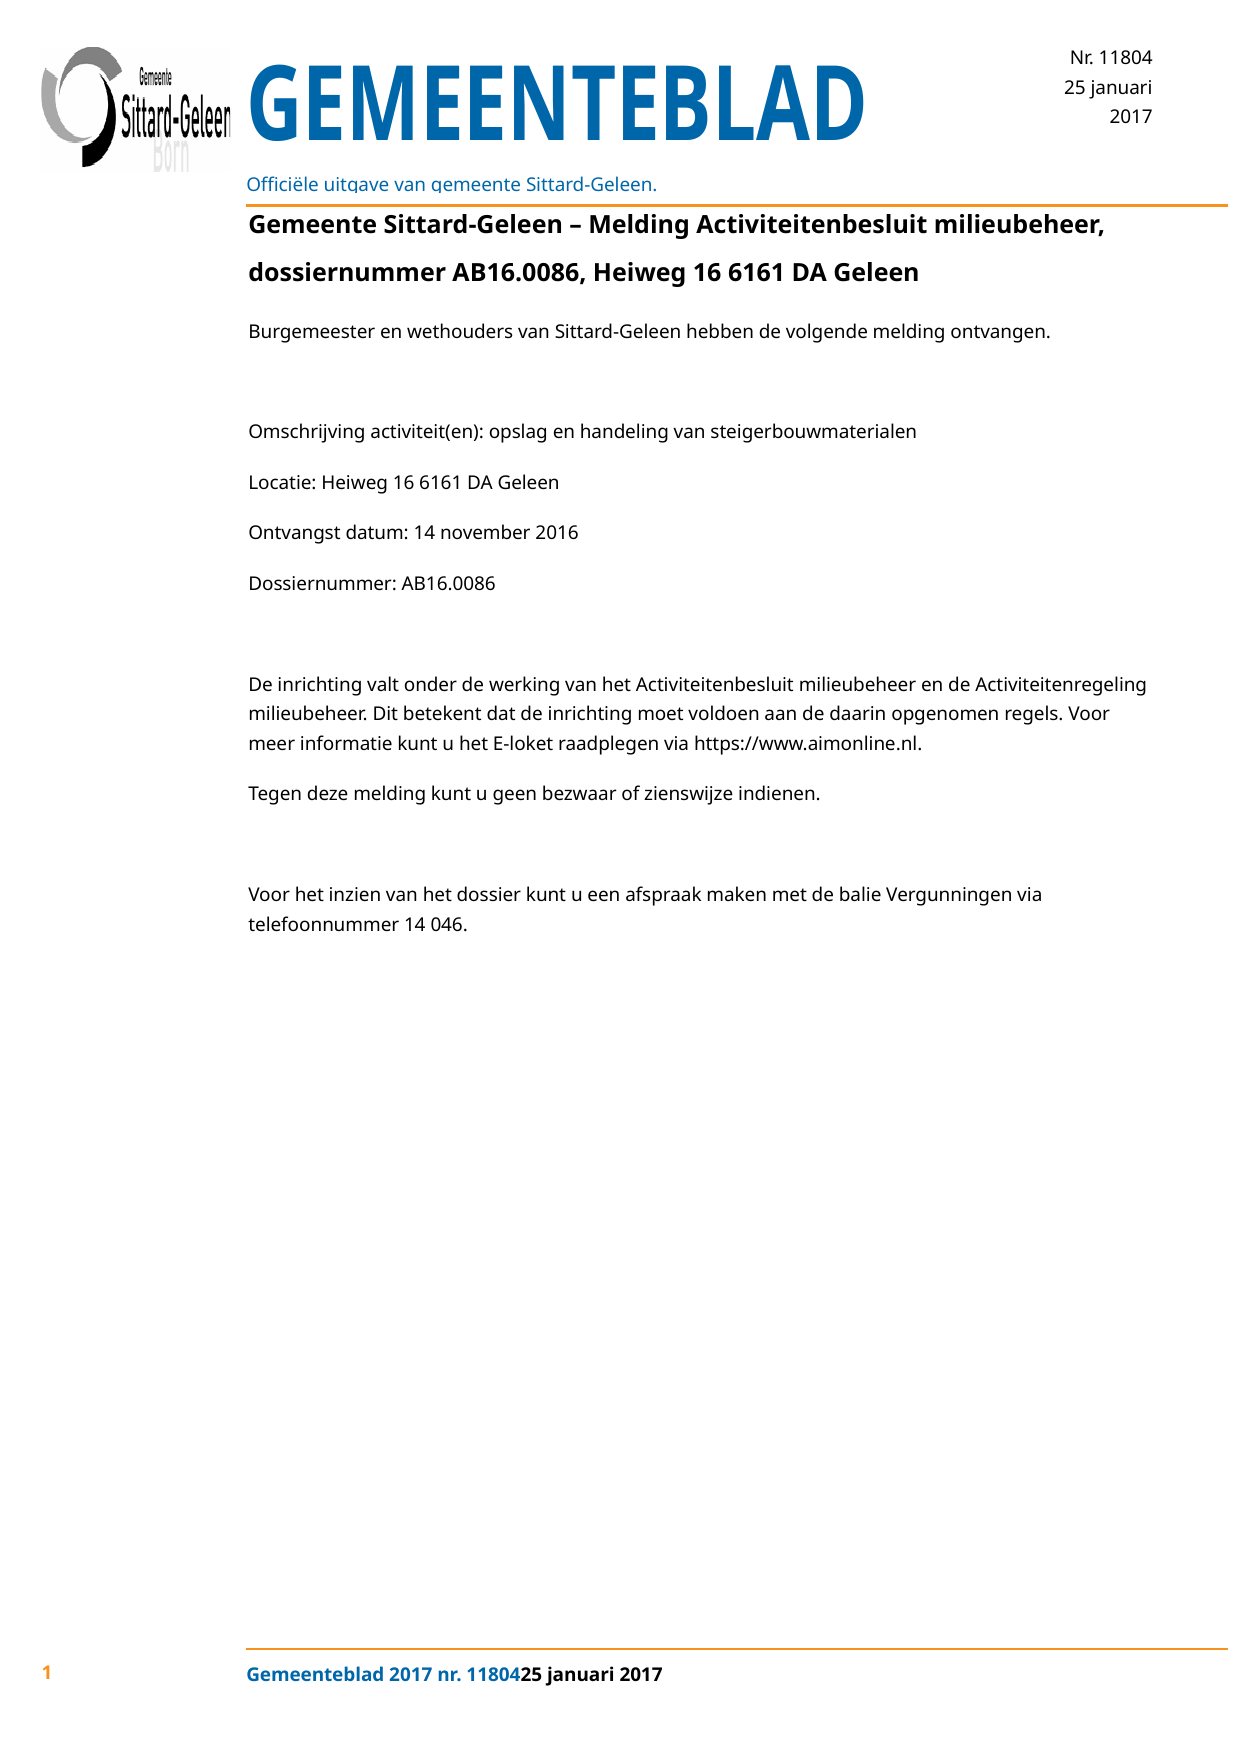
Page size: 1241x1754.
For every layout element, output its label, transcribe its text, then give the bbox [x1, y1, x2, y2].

picture [41, 47, 231, 172]
text Voor het inzien van het dossier kunt u een afspraak maken met de balie Vergunningen via telefoonnummer 14 046. [248, 881, 1152, 937]
text Gemeente Sittard-Geleen – Melding Activiteitenbesluit milieubeheer, dossiernummer AB16.0086, Heiweg 16 6161 DA Geleen [248, 207, 1152, 288]
text Dossiernummer: AB16.0086 [248, 570, 1152, 596]
text Ontvangst datum: 14 november 2016 [248, 519, 1152, 545]
text Omschrijving activiteit(en): opslag en handeling van steigerbouwmaterialen [248, 419, 1152, 444]
text De inrichting valt onder de werking van het Activiteitenbesluit milieubeheer en de Activiteitenregeling milieubeheer. Dit betekent dat de inrichting moet voldoen aan de daarin opgenomen regels. Voor meer informatie kunt u het E-loket raadplegen via https://www.aimonline.nl. [248, 671, 1152, 756]
text Burgemeester en wethouders van Sittard-Geleen hebben de volgende melding ontvangen. [248, 318, 1152, 344]
text Locatie: Heiweg 16 6161 DA Geleen [248, 469, 1152, 495]
text Tegen deze melding kunt u geen bezwaar of zienswijze indienen. [248, 780, 1152, 806]
